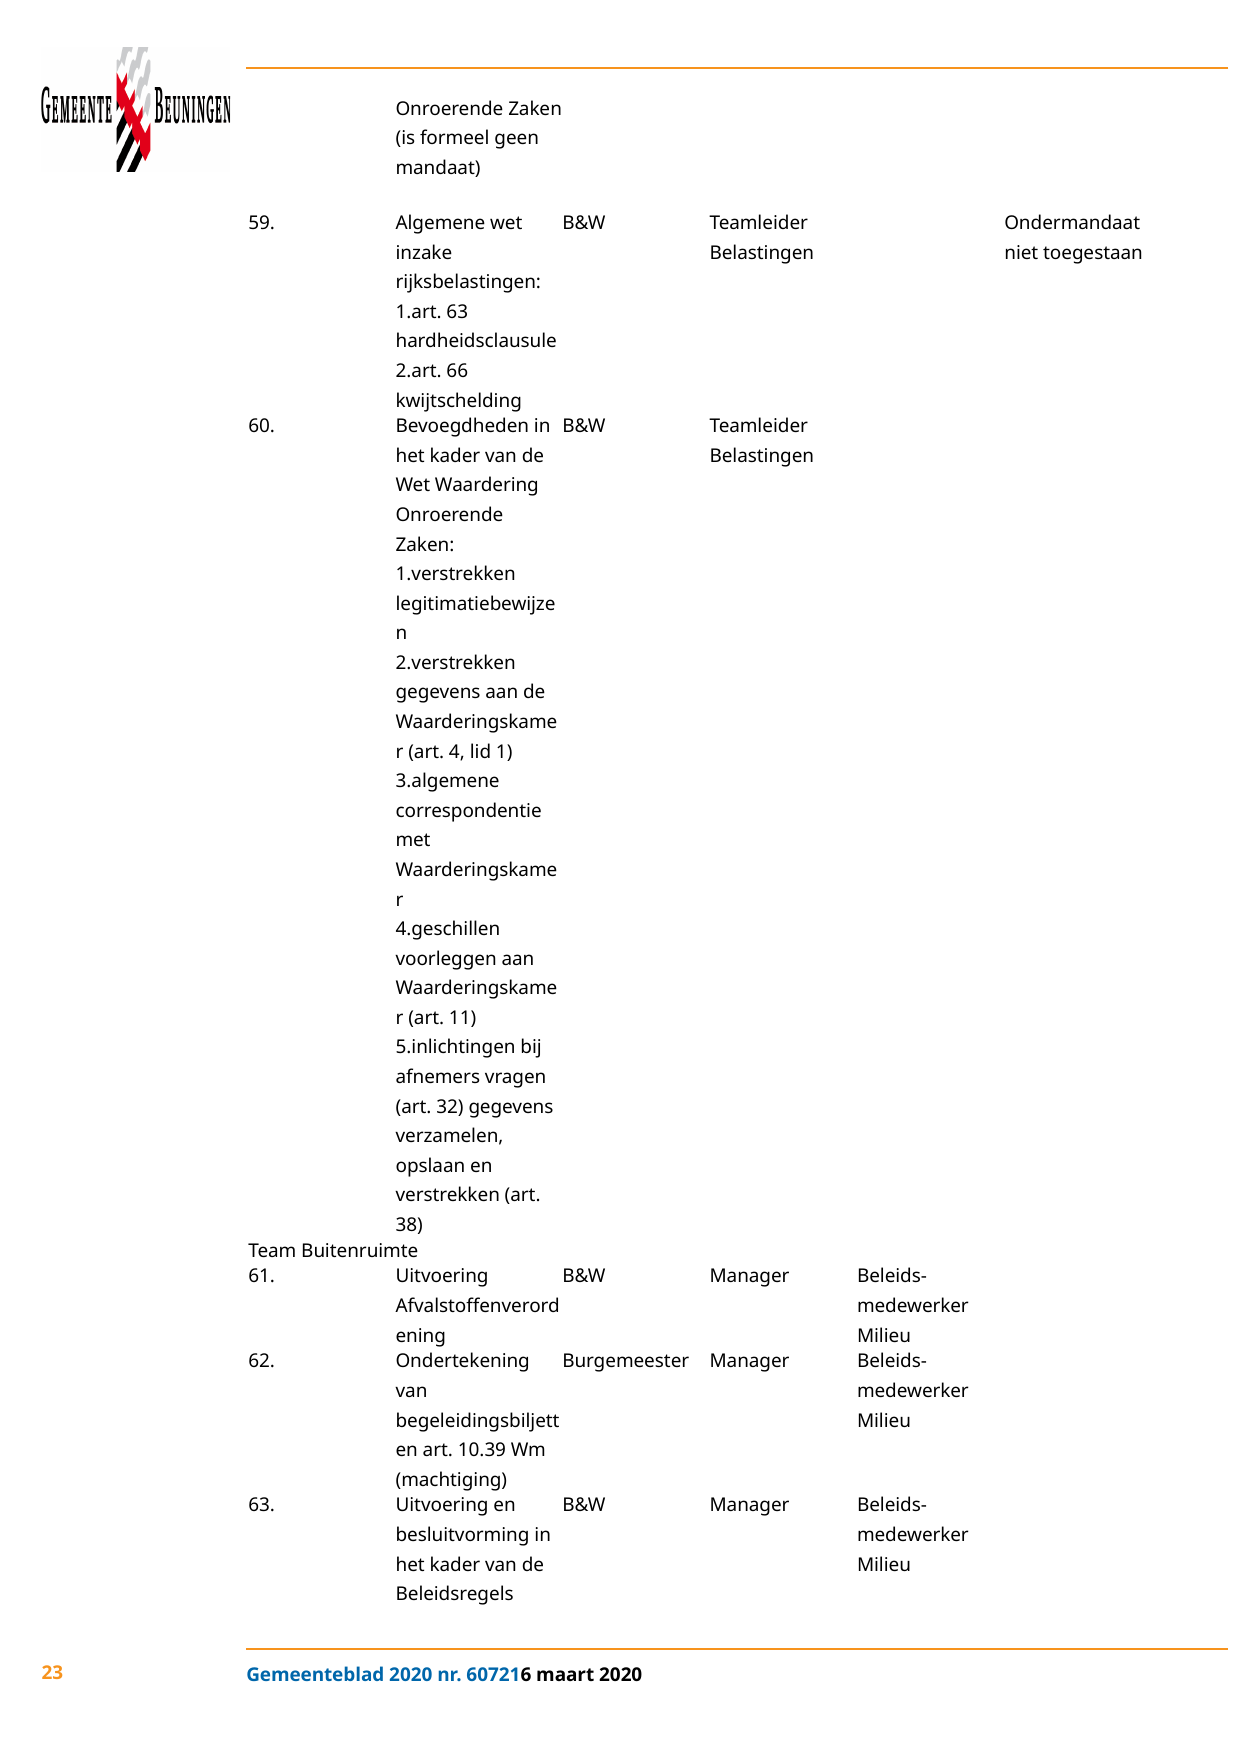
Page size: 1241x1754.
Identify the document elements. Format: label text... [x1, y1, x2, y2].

table_cell Ondertekening van begeleidingsbiljetten art. 10.39 Wm (machtiging) [395, 1348, 562, 1492]
table_cell [709, 95, 857, 209]
table_cell Manager [709, 1348, 857, 1492]
table_cell 61. [248, 1263, 395, 1348]
table_cell Burgemeester [562, 1348, 709, 1492]
table_cell Manager [709, 1263, 857, 1348]
table_cell [248, 95, 395, 209]
table_cell [1004, 1348, 1152, 1492]
table_cell [1004, 1492, 1152, 1606]
table_cell Beleids-medewerker Milieu [857, 1348, 1004, 1492]
table_cell [857, 413, 1004, 1237]
table_cell Teamleider Belastingen [709, 209, 857, 412]
table_cell Onroerende Zaken (is formeel geen mandaat) [395, 95, 562, 209]
table_cell [1004, 413, 1152, 1237]
table_cell B&W [562, 1263, 709, 1348]
table_cell [1004, 95, 1152, 209]
table_cell 60. [248, 413, 395, 1237]
table_cell [1004, 1237, 1152, 1263]
table_cell [857, 1237, 1004, 1263]
table_cell Algemene wet inzake rijksbelastingen: 1.art. 63 hardheidsclausule 2.art. 66 kwijtschelding [395, 209, 562, 412]
table_cell [857, 95, 1004, 209]
table_cell Team Buitenruimte [248, 1237, 562, 1263]
table_cell [562, 95, 709, 209]
table_cell Ondermandaat niet toegestaan [1004, 209, 1152, 412]
table_cell [709, 1237, 857, 1263]
table_cell Uitvoering en besluitvorming in het kader van de Beleidsregels [395, 1492, 562, 1606]
table_cell Beleids-medewerker Milieu [857, 1263, 1004, 1348]
table_cell B&W [562, 1492, 709, 1606]
table_cell 62. [248, 1348, 395, 1492]
table_cell Bevoegdheden in het kader van de Wet Waardering Onroerende Zaken: 1.verstrekken legitimatiebewijzen 2.verstrekken gegevens aan de Waarderingskamer (art. 4, lid 1) 3.algemene correspondentie met Waarderingskamer 4.geschillen voorleggen aan Waarderingskamer (art. 11) 5.inlichtingen bij afnemers vragen (art. 32) gegevens verzamelen, opslaan en verstrekken (art. 38) [395, 413, 562, 1237]
picture [41, 47, 231, 172]
table_cell B&W [562, 413, 709, 1237]
table_cell [1004, 1263, 1152, 1348]
table_cell [562, 1237, 709, 1263]
table_cell Manager [709, 1492, 857, 1606]
table_cell Beleids-medewerker Milieu [857, 1492, 1004, 1606]
table_cell 59. [248, 209, 395, 412]
table_cell [857, 209, 1004, 412]
table_cell Teamleider Belastingen [709, 413, 857, 1237]
table_cell 63. [248, 1492, 395, 1606]
table_cell Uitvoering Afvalstoffenverordening [395, 1263, 562, 1348]
table_cell B&W [562, 209, 709, 412]
